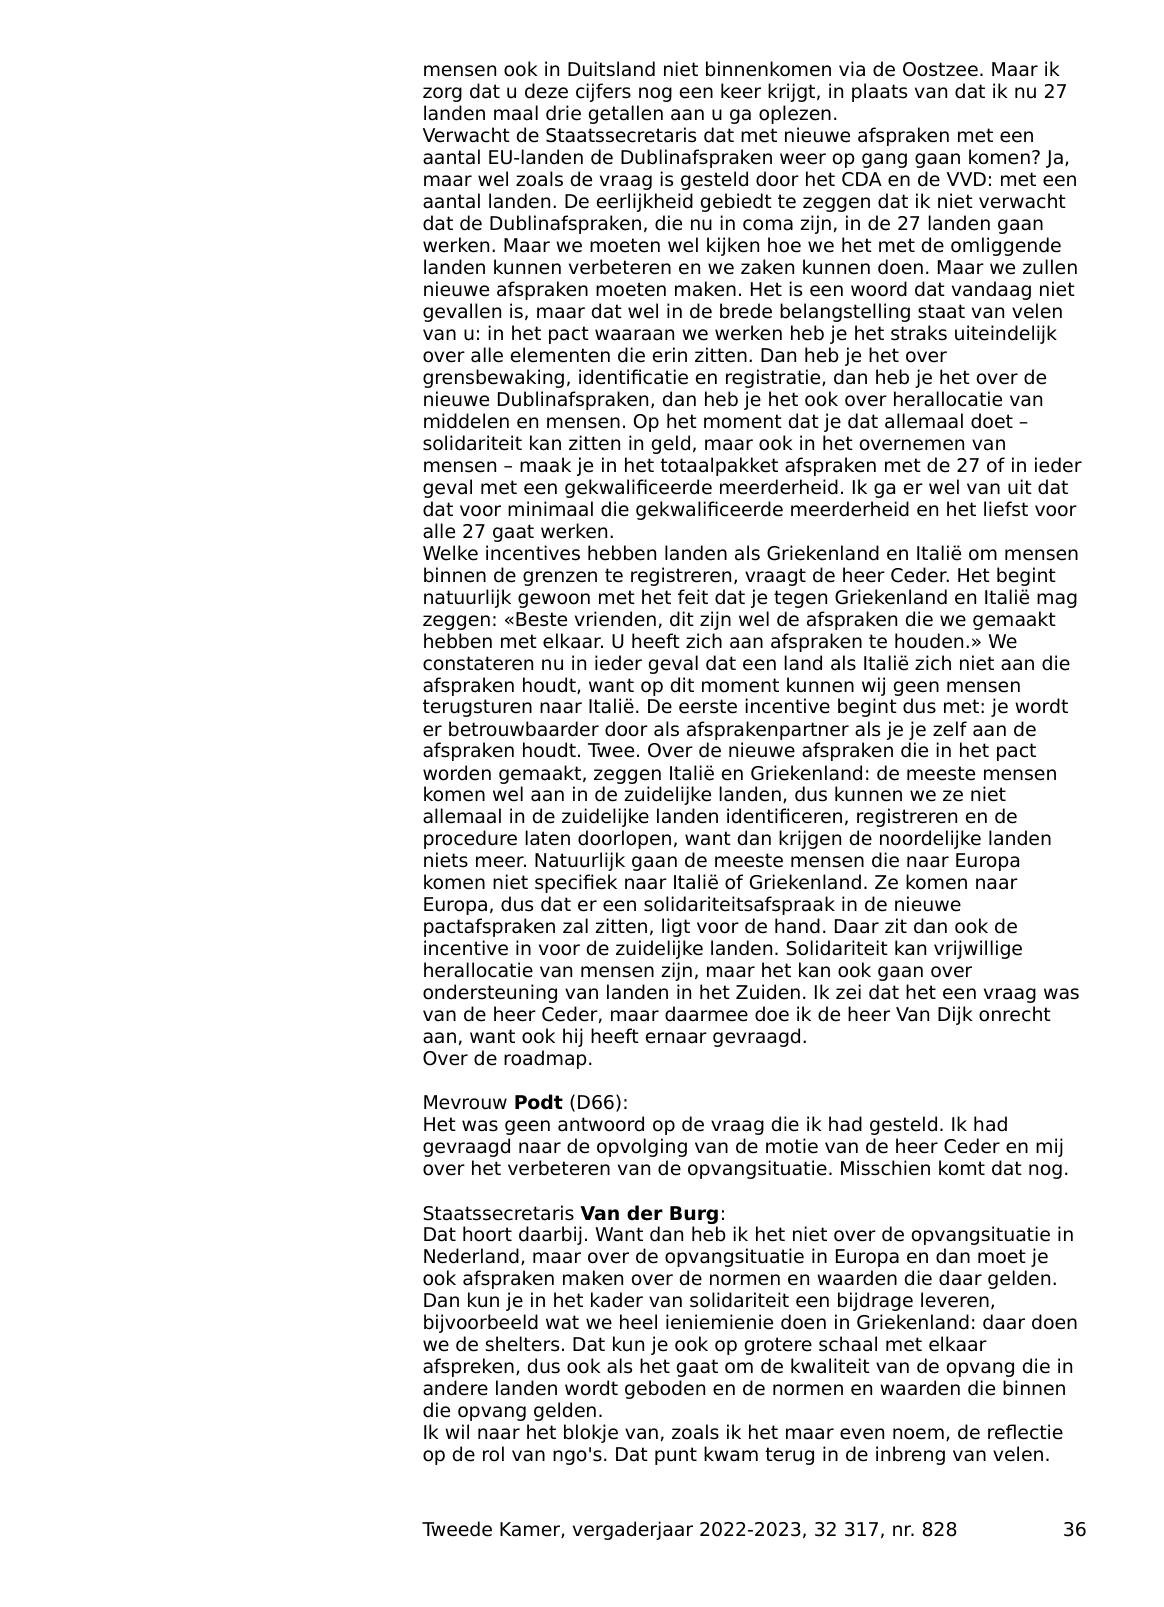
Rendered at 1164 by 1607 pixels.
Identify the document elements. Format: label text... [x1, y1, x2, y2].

text Mevrouw Podt (D66): [422, 1092, 1087, 1114]
text mensen ook in Duitsland niet binnenkomen via de Oostzee. Maar ik zorg dat u deze cijfers nog een keer krijgt, in plaats van dat ik nu 27 landen maal drie getallen aan u ga oplezen. [422, 59, 1087, 125]
text Verwacht de Staatssecretaris dat met nieuwe afspraken met een aantal EU-landen de Dublinafspraken weer op gang gaan komen? Ja, maar wel zoals de vraag is gesteld door het CDA en de VVD: met een aantal landen. De eerlijkheid gebiedt te zeggen dat ik niet verwacht dat de Dublinafspraken, die nu in coma zijn, in de 27 landen gaan werken. Maar we moeten wel kijken hoe we het met de omliggende landen kunnen verbeteren en we zaken kunnen doen. Maar we zullen nieuwe afspraken moeten maken. Het is een woord dat vandaag niet gevallen is, maar dat wel in de brede belangstelling staat van velen van u: in het pact waaraan we werken heb je het straks uiteindelijk over alle elementen die erin zitten. Dan heb je het over grensbewaking, identificatie en registratie, dan heb je het over de nieuwe Dublinafspraken, dan heb je het ook over herallocatie van middelen en mensen. Op het moment dat je dat allemaal doet – solidariteit kan zitten in geld, maar ook in het overnemen van mensen – maak je in het totaalpakket afspraken met de 27 of in ieder geval met een gekwalificeerde meerderheid. Ik ga er wel van uit dat dat voor minimaal die gekwalificeerde meerderheid en het liefst voor alle 27 gaat werken. [422, 125, 1087, 543]
text Dat hoort daarbij. Want dan heb ik het niet over de opvangsituatie in Nederland, maar over de opvangsituatie in Europa en dan moet je ook afspraken maken over de normen en waarden die daar gelden. Dan kun je in het kader van solidariteit een bijdrage leveren, bijvoorbeeld wat we heel ieniemienie doen in Griekenland: daar doen we de shelters. Dat kun je ook op grotere schaal met elkaar afspreken, dus ook als het gaat om de kwaliteit van de opvang die in andere landen wordt geboden en de normen en waarden die binnen die opvang gelden. [422, 1224, 1087, 1422]
text Staatssecretaris Van der Burg: [422, 1202, 1087, 1224]
text Welke incentives hebben landen als Griekenland en Italië om mensen binnen de grenzen te registreren, vraagt de heer Ceder. Het begint natuurlijk gewoon met het feit dat je tegen Griekenland en Italië mag zeggen: «Beste vrienden, dit zijn wel de afspraken die we gemaakt hebben met elkaar. U heeft zich aan afspraken te houden.» We constateren nu in ieder geval dat een land als Italië zich niet aan die afspraken houdt, want op dit moment kunnen wij geen mensen terugsturen naar Italië. De eerste incentive begint dus met: je wordt er betrouwbaarder door als afsprakenpartner als je je zelf aan de afspraken houdt. Twee. Over de nieuwe afspraken die in het pact worden gemaakt, zeggen Italië en Griekenland: de meeste mensen komen wel aan in de zuidelijke landen, dus kunnen we ze niet allemaal in de zuidelijke landen identificeren, registreren en de procedure laten doorlopen, want dan krijgen de noordelijke landen niets meer. Natuurlijk gaan de meeste mensen die naar Europa komen niet specifiek naar Italië of Griekenland. Ze komen naar Europa, dus dat er een solidariteitsafspraak in de nieuwe pactafspraken zal zitten, ligt voor de hand. Daar zit dan ook de incentive in voor de zuidelijke landen. Solidariteit kan vrijwillige herallocatie van mensen zijn, maar het kan ook gaan over ondersteuning van landen in het Zuiden. Ik zei dat het een vraag was van de heer Ceder, maar daarmee doe ik de heer Van Dijk onrecht aan, want ook hij heeft ernaar gevraagd. [422, 543, 1087, 1048]
text Ik wil naar het blokje van, zoals ik het maar even noem, de reflectie op de rol van ngo's. Dat punt kwam terug in de inbreng van velen. [422, 1422, 1087, 1466]
text Over de roadmap. [422, 1048, 1087, 1070]
text Het was geen antwoord op de vraag die ik had gesteld. Ik had gevraagd naar de opvolging van de motie van de heer Ceder en mij over het verbeteren van de opvangsituatie. Misschien komt dat nog. [422, 1114, 1087, 1180]
